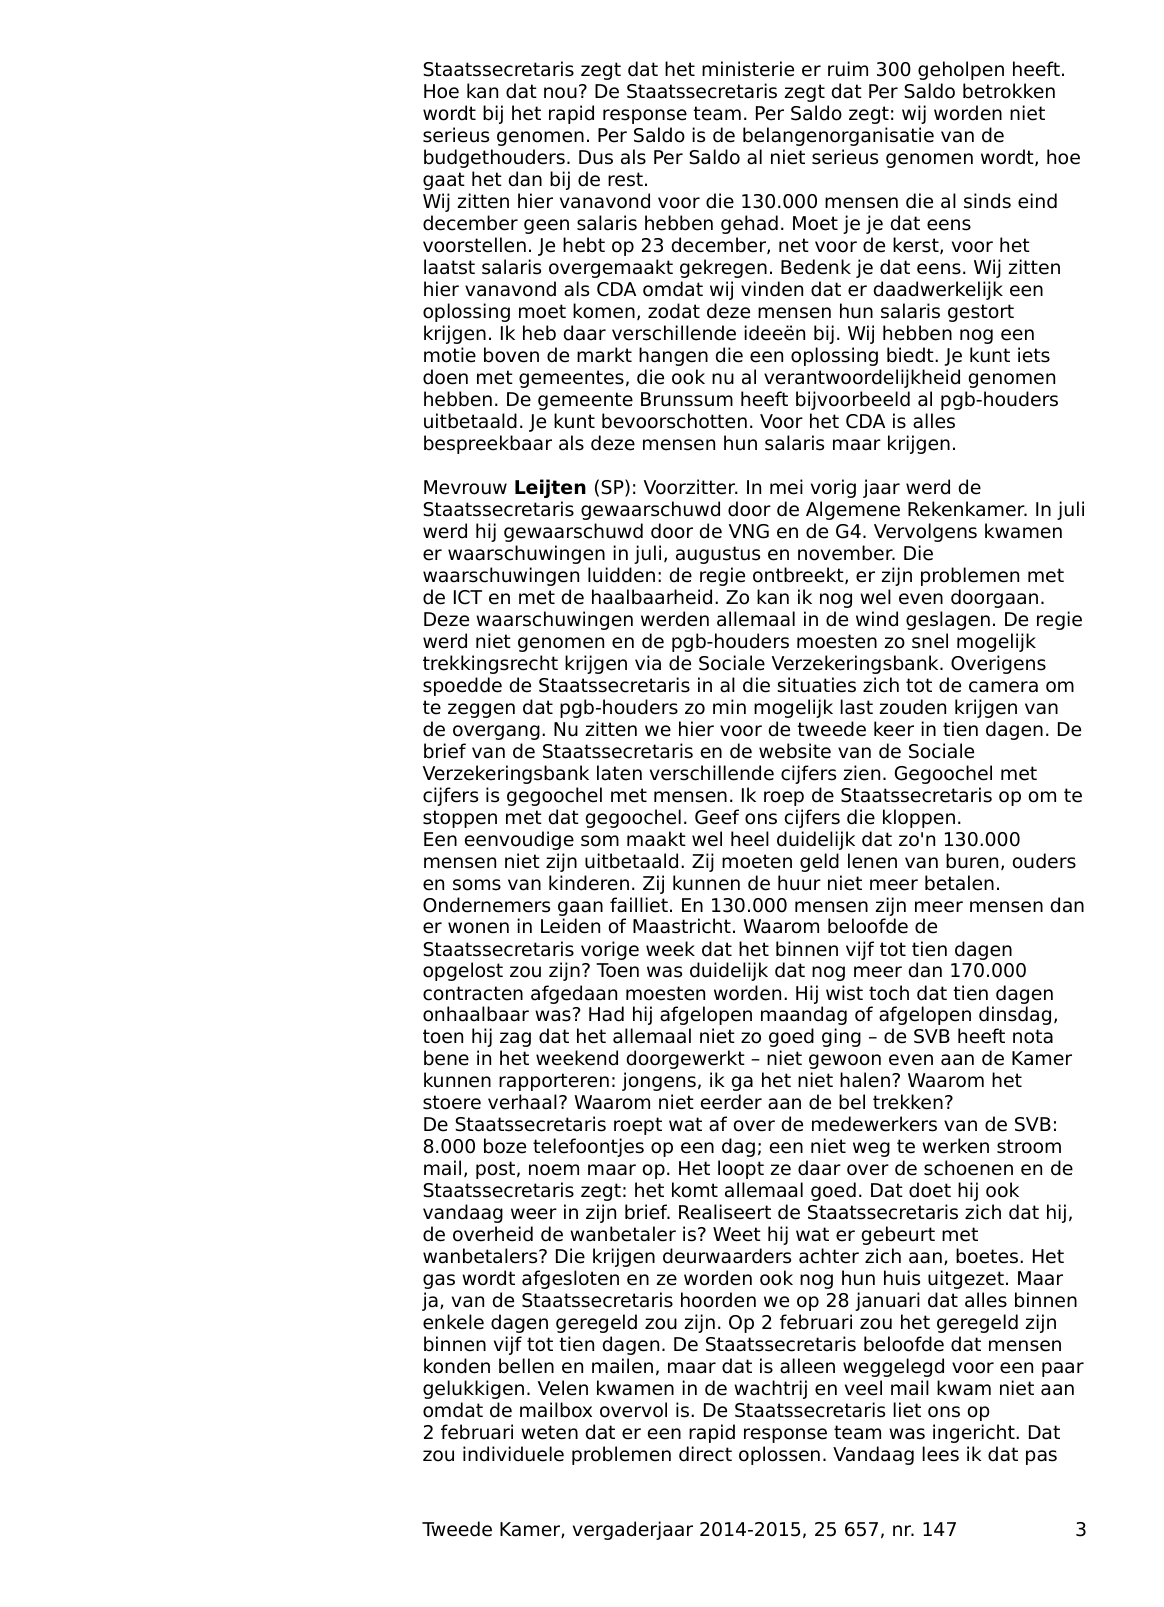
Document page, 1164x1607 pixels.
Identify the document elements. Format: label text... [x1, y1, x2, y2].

text Wij zitten hier vanavond voor die 130.000 mensen die al sinds eind december geen salaris hebben gehad. Moet je je dat eens voorstellen. Je hebt op 23 december, net voor de kerst, voor het laatst salaris overgemaakt gekregen. Bedenk je dat eens. Wij zitten hier vanavond als CDA omdat wij vinden dat er daadwerkelijk een oplossing moet komen, zodat deze mensen hun salaris gestort krijgen. Ik heb daar verschillende ideeën bij. Wij hebben nog een motie boven de markt hangen die een oplossing biedt. Je kunt iets doen met gemeentes, die ook nu al verantwoordelijkheid genomen hebben. De gemeente Brunssum heeft bijvoorbeeld al pgb-houders uitbetaald. Je kunt bevoorschotten. Voor het CDA is alles bespreekbaar als deze mensen hun salaris maar krijgen. [422, 191, 1087, 455]
text Een eenvoudige som maakt wel heel duidelijk dat zo'n 130.000 mensen niet zijn uitbetaald. Zij moeten geld lenen van buren, ouders en soms van kinderen. Zij kunnen de huur niet meer betalen. Ondernemers gaan failliet. En 130.000 mensen zijn meer mensen dan er wonen in Leiden of Maastricht. Waarom beloofde de Staatssecretaris vorige week dat het binnen vijf tot tien dagen opgelost zou zijn? Toen was duidelijk dat nog meer dan 170.000 contracten afgedaan moesten worden. Hij wist toch dat tien dagen onhaalbaar was? Had hij afgelopen maandag of afgelopen dinsdag, toen hij zag dat het allemaal niet zo goed ging – de SVB heeft nota bene in het weekend doorgewerkt – niet gewoon even aan de Kamer kunnen rapporteren: jongens, ik ga het niet halen? Waarom het stoere verhaal? Waarom niet eerder aan de bel trekken? [422, 828, 1087, 1114]
text De Staatssecretaris roept wat af over de medewerkers van de SVB: 8.000 boze telefoontjes op een dag; een niet weg te werken stroom mail, post, noem maar op. Het loopt ze daar over de schoenen en de Staatssecretaris zegt: het komt allemaal goed. Dat doet hij ook vandaag weer in zijn brief. Realiseert de Staatssecretaris zich dat hij, de overheid de wanbetaler is? Weet hij wat er gebeurt met wanbetalers? Die krijgen deurwaarders achter zich aan, boetes. Het gas wordt afgesloten en ze worden ook nog hun huis uitgezet. Maar ja, van de Staatssecretaris hoorden we op 28 januari dat alles binnen enkele dagen geregeld zou zijn. Op 2 februari zou het geregeld zijn binnen vijf tot tien dagen. De Staatssecretaris beloofde dat mensen konden bellen en mailen, maar dat is alleen weggelegd voor een paar gelukkigen. Velen kwamen in de wachtrij en veel mail kwam niet aan omdat de mailbox overvol is. De Staatssecretaris liet ons op 2 februari weten dat er een rapid response team was ingericht. Dat zou individuele problemen direct oplossen. Vandaag lees ik dat pas [422, 1114, 1087, 1466]
text Staatssecretaris zegt dat het ministerie er ruim 300 geholpen heeft. Hoe kan dat nou? De Staatssecretaris zegt dat Per Saldo betrokken wordt bij het rapid response team. Per Saldo zegt: wij worden niet serieus genomen. Per Saldo is de belangenorganisatie van de budgethouders. Dus als Per Saldo al niet serieus genomen wordt, hoe gaat het dan bij de rest. [422, 59, 1087, 191]
text Mevrouw Leijten (SP): Voorzitter. In mei vorig jaar werd de Staatssecretaris gewaarschuwd door de Algemene Rekenkamer. In juli werd hij gewaarschuwd door de VNG en de G4. Vervolgens kwamen er waarschuwingen in juli, augustus en november. Die waarschuwingen luidden: de regie ontbreekt, er zijn problemen met de ICT en met de haalbaarheid. Zo kan ik nog wel even doorgaan. Deze waarschuwingen werden allemaal in de wind geslagen. De regie werd niet genomen en de pgb-houders moesten zo snel mogelijk trekkingsrecht krijgen via de Sociale Verzekeringsbank. Overigens spoedde de Staatssecretaris in al die situaties zich tot de camera om te zeggen dat pgb-houders zo min mogelijk last zouden krijgen van de overgang. Nu zitten we hier voor de tweede keer in tien dagen. De brief van de Staatssecretaris en de website van de Sociale Verzekeringsbank laten verschillende cijfers zien. Gegoochel met cijfers is gegoochel met mensen. Ik roep de Staatssecretaris op om te stoppen met dat gegoochel. Geef ons cijfers die kloppen. [422, 477, 1087, 828]
